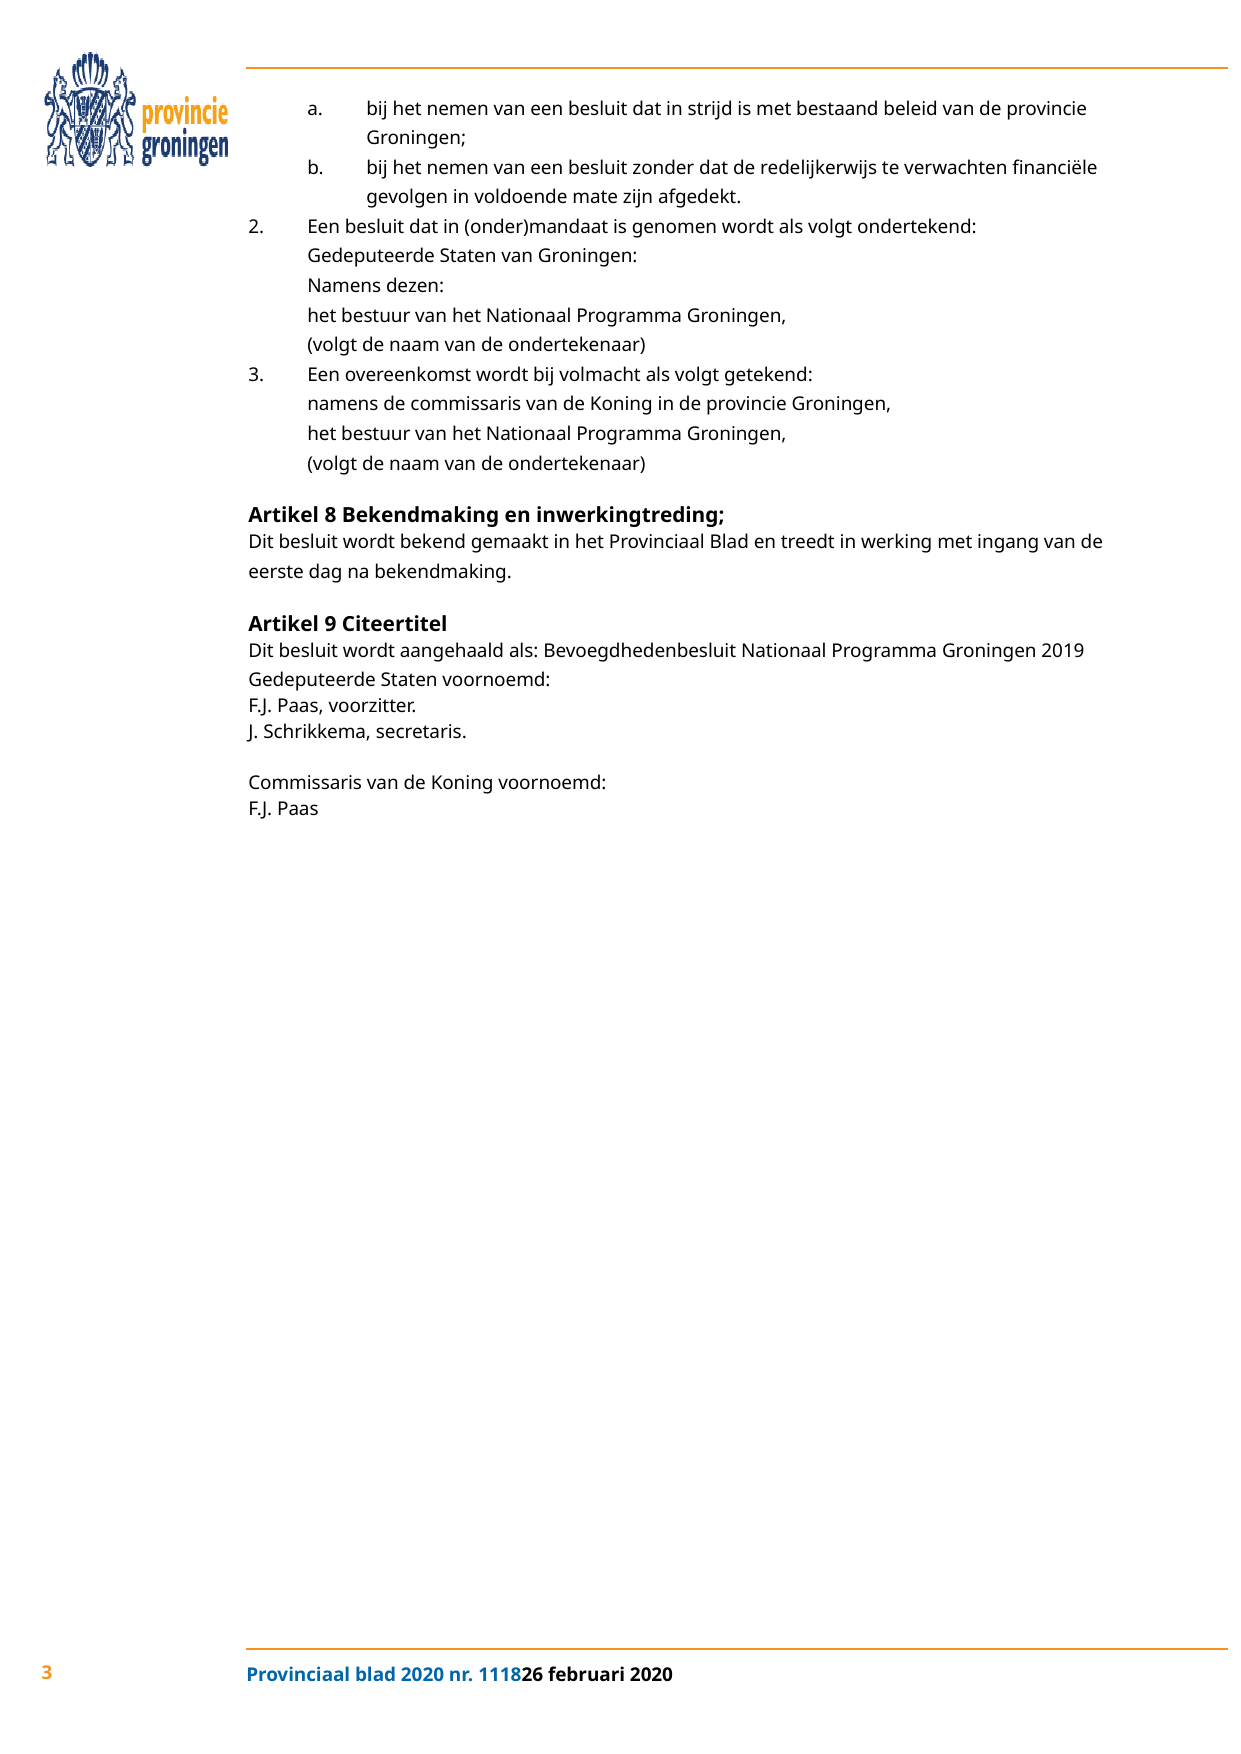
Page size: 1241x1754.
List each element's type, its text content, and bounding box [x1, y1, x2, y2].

list bij het nemen van een besluit dat in strijd is met bestaand beleid van de provincie Groningen; [307, 95, 1152, 150]
text Dit besluit wordt aangehaald als: Bevoegdhedenbesluit Nationaal Programma Groningen 2019 [248, 637, 1152, 663]
picture [41, 47, 231, 172]
text J. Schrikkema, secretaris. [248, 718, 1152, 744]
text Dit besluit wordt bekend gemaakt in het Provinciaal Blad en treedt in werking met ingang van de eerste dag na bekendmaking. [248, 529, 1152, 584]
list het bestuur van het Nationaal Programma Groningen, [248, 420, 1152, 446]
list (volgt de naam van de ondertekenaar) [248, 331, 1152, 357]
list namens de commissaris van de Koning in de provincie Groningen, [248, 391, 1152, 416]
list bij het nemen van een besluit zonder dat de redelijkerwijs te verwachten financiële gevolgen in voldoende mate zijn afgedekt. [307, 154, 1152, 209]
text Commissaris van de Koning voornoemd: [248, 769, 1152, 795]
text F.J. Paas [248, 795, 1152, 821]
list Een besluit dat in (onder)mandaat is genomen wordt als volgt ondertekend: [248, 213, 1152, 239]
text F.J. Paas, voorzitter. [248, 692, 1152, 718]
text Gedeputeerde Staten voornoemd: [248, 667, 1152, 692]
text Artikel 8 Bekendmaking en inwerkingtreding; [248, 500, 1152, 529]
list het bestuur van het Nationaal Programma Groningen, [248, 302, 1152, 328]
list Namens dezen: [248, 272, 1152, 298]
text Artikel 9 Citeertitel [248, 609, 1152, 637]
list (volgt de naam van de ondertekenaar) [248, 450, 1152, 476]
list Een overeenkomst wordt bij volmacht als volgt getekend: [248, 361, 1152, 387]
list Gedeputeerde Staten van Groningen: [248, 243, 1152, 268]
